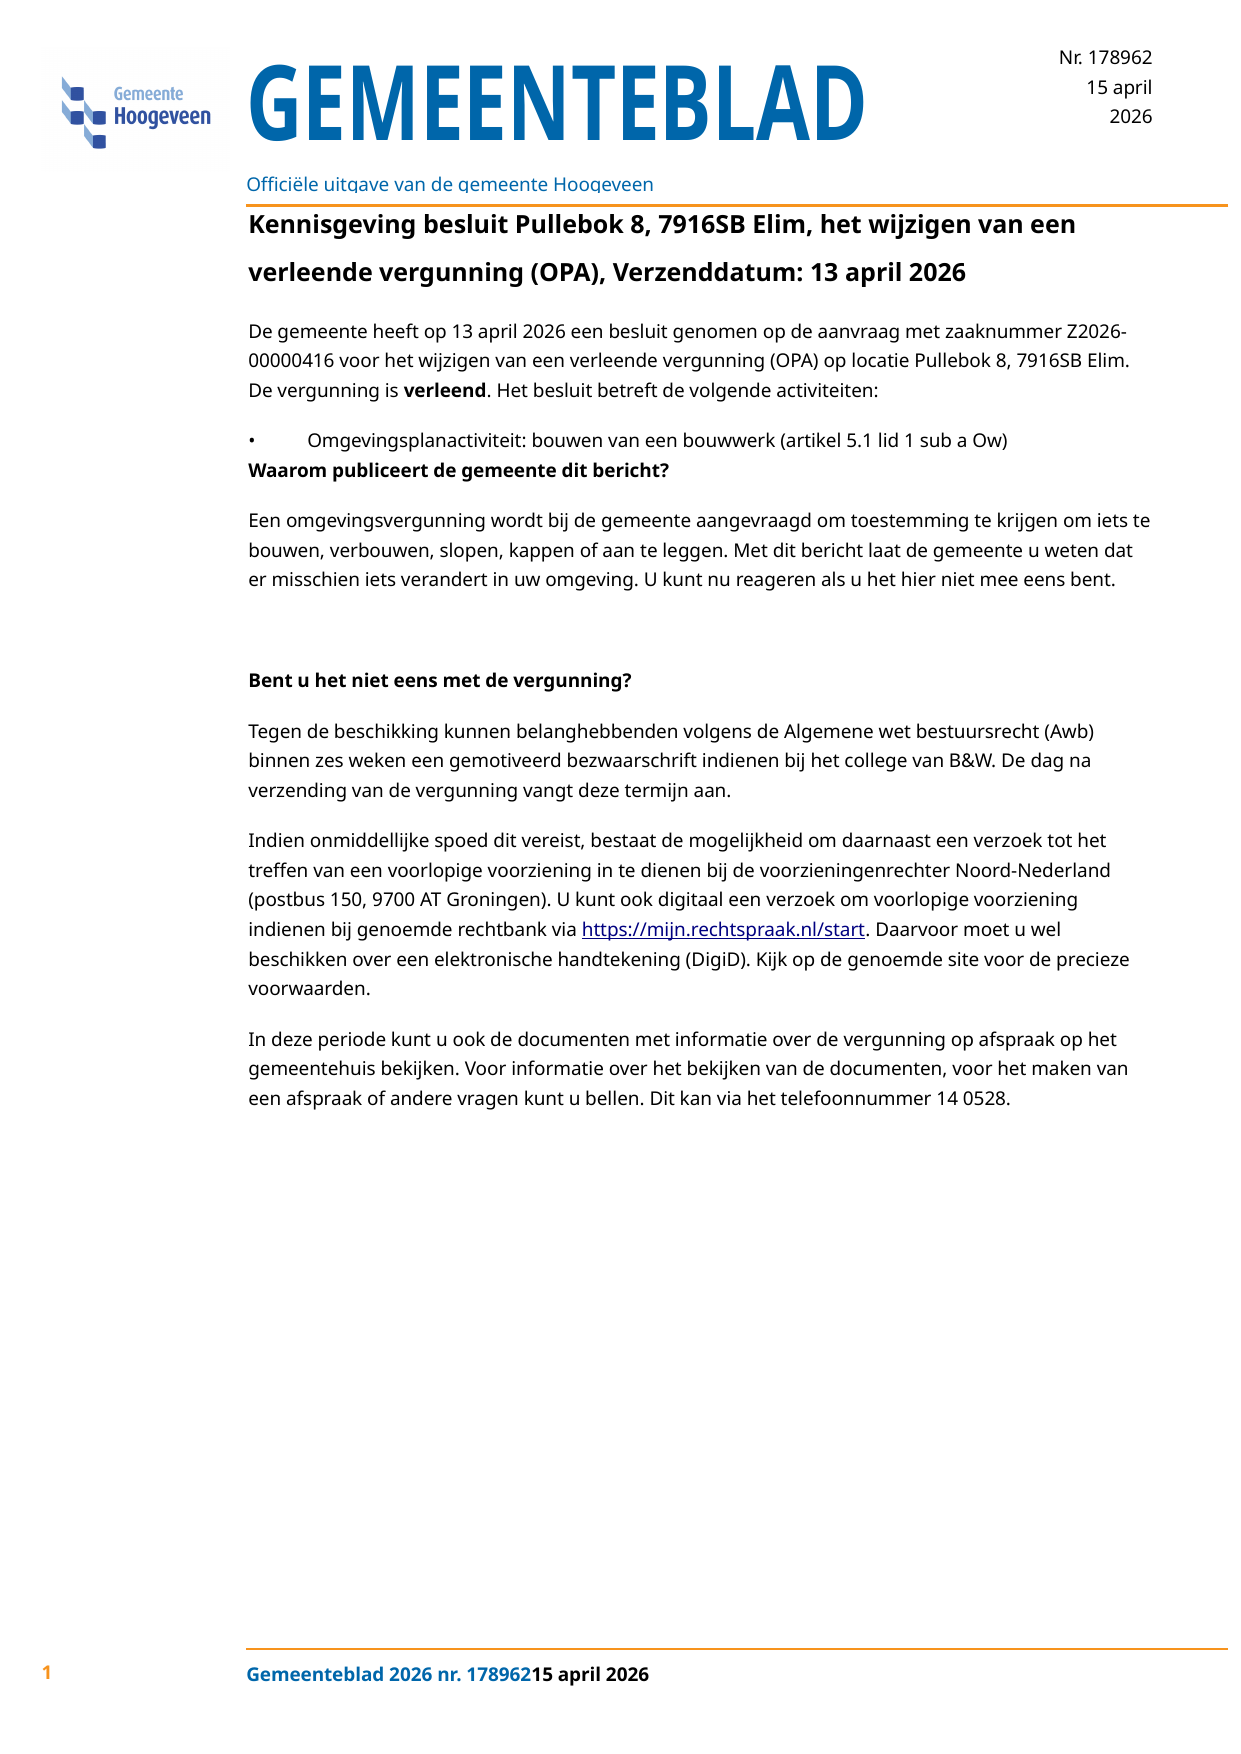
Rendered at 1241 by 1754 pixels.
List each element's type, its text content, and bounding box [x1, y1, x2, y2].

text Kennisgeving besluit Pullebok 8, 7916SB Elim, het wijzigen van een verleende vergunning (OPA), Verzenddatum: 13 april 2026 [248, 207, 1152, 288]
picture [41, 47, 231, 172]
text Waarom publiceert de gemeente dit bericht? [248, 457, 1152, 483]
text Tegen de beschikking kunnen belanghebbenden volgens de Algemene wet bestuursrecht (Awb) binnen zes weken een gemotiveerd bezwaarschrift indienen bij het college van B&W. De dag na verzending van de vergunning vangt deze termijn aan. [248, 718, 1152, 803]
text De gemeente heeft op 13 april 2026 een besluit genomen op de aanvraag met zaaknummer Z2026-00000416 voor het wijzigen van een verleende vergunning (OPA) op locatie Pullebok 8, 7916SB Elim. De vergunning is verleend. Het besluit betreft de volgende activiteiten: [248, 318, 1152, 403]
text Indien onmiddellijke spoed dit vereist, bestaat de mogelijkheid om daarnaast een verzoek tot het treffen van een voorlopige voorziening in te dienen bij de voorzieningenrechter Noord-Nederland (postbus 150, 9700 AT Groningen). U kunt ook digitaal een verzoek om voorlopige voorziening indienen bij genoemde rechtbank via https://mijn.rechtspraak.nl/start. Daarvoor moet u wel beschikken over een elektronische handtekening (DigiD). Kijk op de genoemde site voor de precieze voorwaarden. [248, 827, 1152, 1001]
text In deze periode kunt u ook de documenten met informatie over de vergunning op afspraak op het gemeentehuis bekijken. Voor informatie over het bekijken van de documenten, voor het maken van een afspraak of andere vragen kunt u bellen. Dit kan via het telefoonnummer 14 0528. [248, 1026, 1152, 1111]
text Bent u het niet eens met de vergunning? [248, 667, 1152, 693]
list Omgevingsplanactiviteit: bouwen van een bouwwerk (artikel 5.1 lid 1 sub a Ow) [248, 427, 1152, 453]
text Een omgevingsvergunning wordt bij de gemeente aangevraagd om toestemming te krijgen om iets te bouwen, verbouwen, slopen, kappen of aan te leggen. Met dit bericht laat de gemeente u weten dat er misschien iets verandert in uw omgeving. U kunt nu reageren als u het hier niet mee eens bent. [248, 507, 1152, 592]
